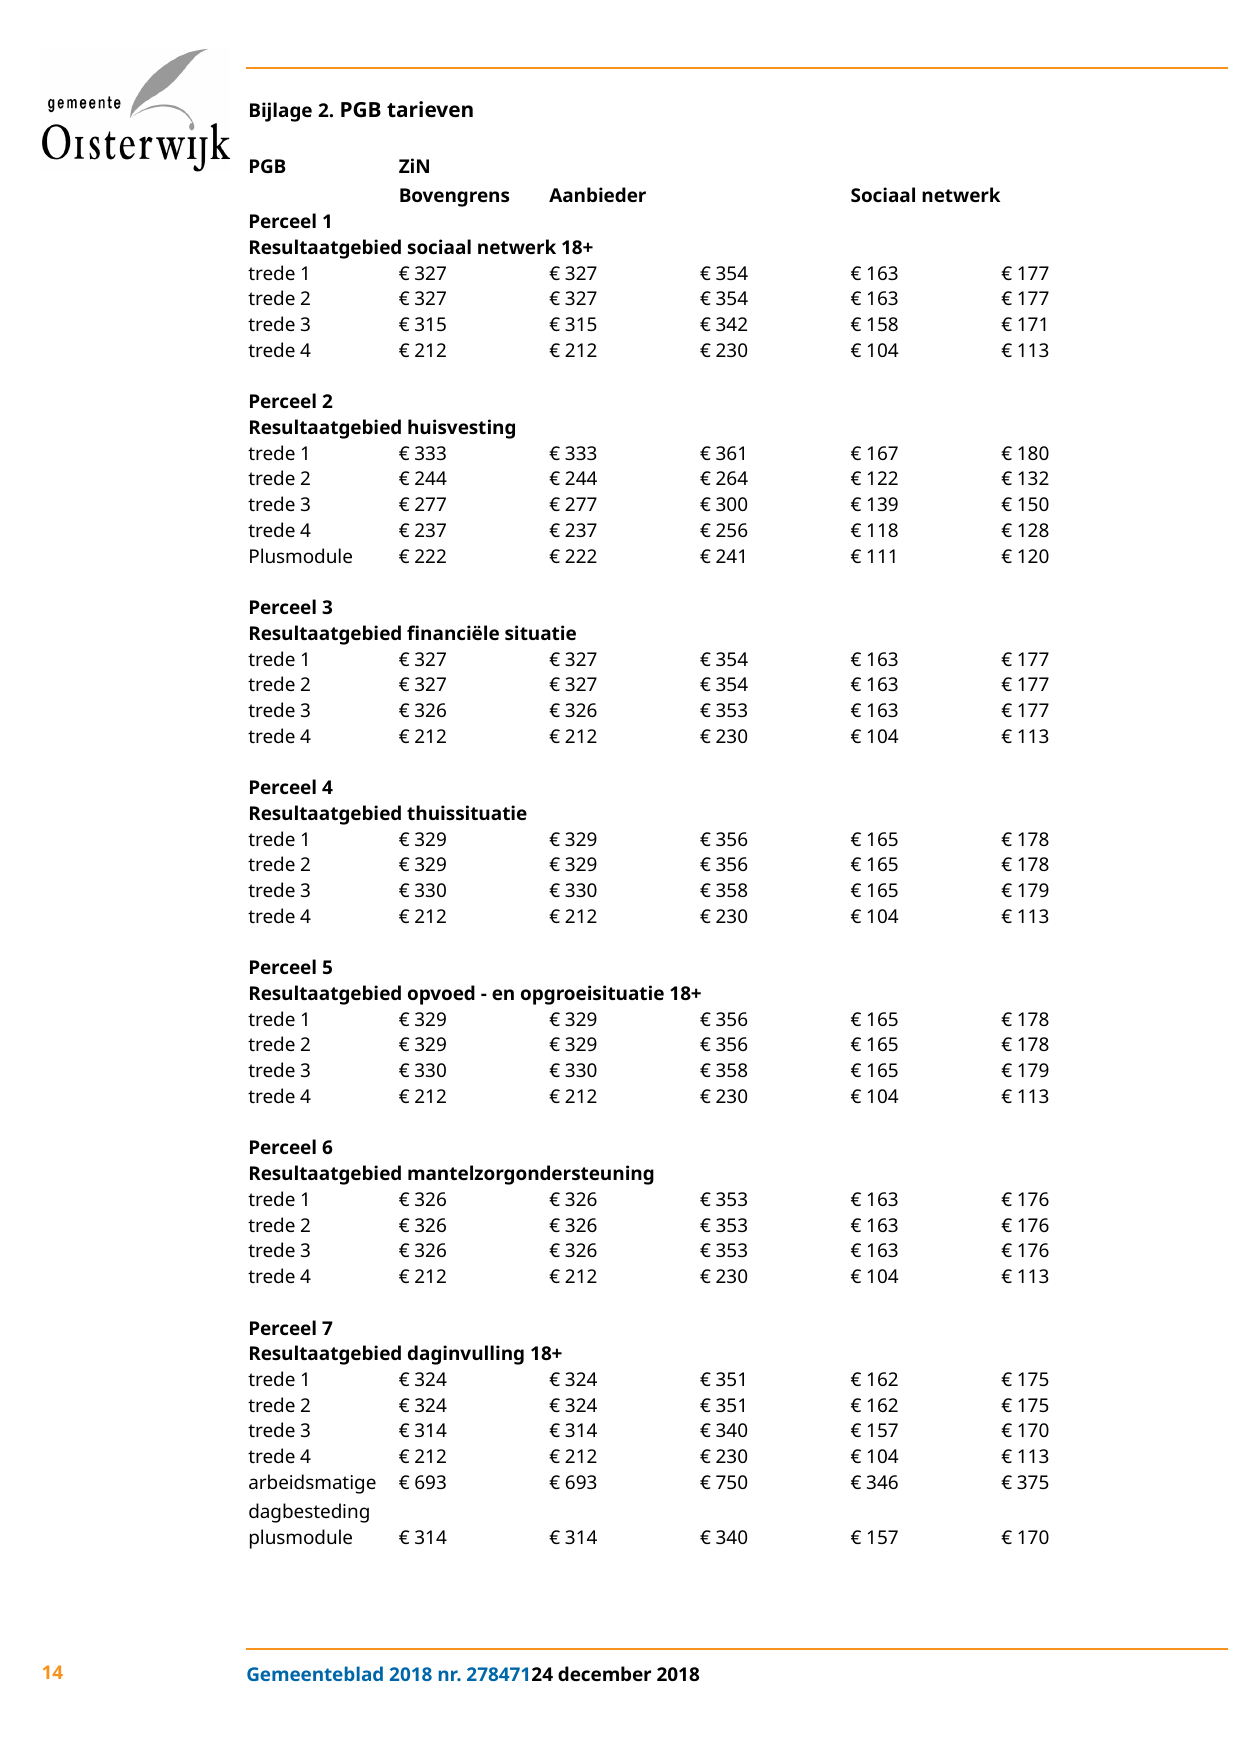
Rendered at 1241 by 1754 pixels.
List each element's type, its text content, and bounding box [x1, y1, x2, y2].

table_cell € 176 [1001, 1238, 1152, 1263]
table_cell € 177 [1001, 646, 1152, 671]
table_cell [700, 569, 850, 594]
table_cell € 329 [399, 1006, 549, 1032]
table_cell € 375 [1001, 1469, 1152, 1524]
table_cell € 178 [1001, 1006, 1152, 1032]
table_cell [248, 749, 398, 774]
table_cell trede 4 [248, 337, 398, 363]
table_cell € 212 [399, 1083, 549, 1109]
table_cell Resultaatgebied financiële situatie [248, 620, 1152, 646]
table_cell € 358 [700, 1058, 850, 1083]
table_cell € 132 [1001, 466, 1152, 491]
table_cell € 329 [399, 852, 549, 877]
table_header [700, 153, 850, 208]
table_cell € 327 [399, 286, 549, 311]
table_cell Resultaatgebied opvoed - en opgroeisituatie 18+ [248, 980, 1152, 1006]
table_cell € 353 [700, 1238, 850, 1263]
table_cell € 113 [1001, 723, 1152, 749]
table_cell trede 3 [248, 491, 398, 517]
table_cell € 128 [1001, 517, 1152, 543]
table_cell € 176 [1001, 1186, 1152, 1212]
table_cell € 327 [549, 671, 700, 697]
table_cell € 324 [549, 1366, 700, 1392]
table_cell [850, 363, 1001, 388]
table_cell trede 4 [248, 1443, 398, 1469]
table_cell trede 2 [248, 1392, 398, 1418]
table_cell € 326 [399, 1212, 549, 1237]
table_cell plusmodule [248, 1524, 398, 1550]
table_cell trede 4 [248, 517, 398, 543]
table_cell € 329 [399, 1032, 549, 1057]
table_cell € 351 [700, 1366, 850, 1392]
table_cell € 162 [850, 1366, 1001, 1392]
table_cell [850, 749, 1001, 774]
table_cell € 693 [399, 1469, 549, 1524]
table_cell € 163 [850, 646, 1001, 671]
table_cell € 237 [399, 517, 549, 543]
table_cell € 277 [549, 491, 700, 517]
table_cell € 212 [549, 1083, 700, 1109]
table_cell Perceel 2 [248, 389, 1152, 414]
table_cell € 324 [549, 1392, 700, 1418]
table_cell € 175 [1001, 1392, 1152, 1418]
table_cell € 122 [850, 466, 1001, 491]
table_cell Perceel 5 [248, 955, 1152, 980]
table_cell € 326 [399, 1186, 549, 1212]
table_cell [248, 1289, 398, 1315]
table_cell € 113 [1001, 1263, 1152, 1289]
table_cell € 157 [850, 1524, 1001, 1550]
table_cell € 212 [399, 723, 549, 749]
table_cell € 118 [850, 517, 1001, 543]
table_cell € 329 [549, 826, 700, 852]
table_cell Perceel 6 [248, 1135, 1152, 1160]
table_cell € 222 [399, 543, 549, 568]
table_cell € 163 [850, 1212, 1001, 1237]
table_cell trede 3 [248, 1058, 398, 1083]
table_cell € 113 [1001, 903, 1152, 929]
table_cell € 179 [1001, 1058, 1152, 1083]
table_cell € 212 [549, 1263, 700, 1289]
table_cell € 256 [700, 517, 850, 543]
table_cell € 326 [549, 1238, 700, 1263]
table_cell € 104 [850, 723, 1001, 749]
table_cell € 163 [850, 697, 1001, 723]
table_cell Resultaatgebied huisvesting [248, 414, 1152, 440]
table_header PGB [248, 153, 398, 208]
table_cell € 314 [399, 1418, 549, 1443]
table_cell trede 1 [248, 1006, 398, 1032]
table_cell € 177 [1001, 671, 1152, 697]
table_cell € 165 [850, 852, 1001, 877]
table_header Aanbieder [549, 153, 700, 208]
table_cell € 351 [700, 1392, 850, 1418]
table_cell € 693 [549, 1469, 700, 1524]
table_cell € 111 [850, 543, 1001, 568]
table_cell Plusmodule [248, 543, 398, 568]
table_cell € 241 [700, 543, 850, 568]
table_cell trede 1 [248, 826, 398, 852]
table_cell € 230 [700, 723, 850, 749]
table_cell € 314 [549, 1418, 700, 1443]
table_cell € 113 [1001, 1443, 1152, 1469]
table_cell € 326 [549, 1212, 700, 1237]
table_cell € 230 [700, 1083, 850, 1109]
table_cell € 163 [850, 1186, 1001, 1212]
table_cell trede 1 [248, 1186, 398, 1212]
table_cell [850, 929, 1001, 954]
table_cell € 354 [700, 671, 850, 697]
table_cell trede 4 [248, 1263, 398, 1289]
table_cell € 150 [1001, 491, 1152, 517]
table_cell trede 2 [248, 671, 398, 697]
table_header ZiN Bovengrens [399, 153, 549, 208]
table_cell € 326 [399, 1238, 549, 1263]
table_cell € 212 [549, 903, 700, 929]
table_cell € 264 [700, 466, 850, 491]
table_cell € 177 [1001, 286, 1152, 311]
table_cell € 314 [549, 1524, 700, 1550]
table_cell € 354 [700, 260, 850, 286]
table_cell € 244 [549, 466, 700, 491]
table_cell € 230 [700, 1443, 850, 1469]
table_cell € 177 [1001, 697, 1152, 723]
table_cell € 327 [549, 646, 700, 671]
table_cell trede 2 [248, 286, 398, 311]
table_cell € 340 [700, 1524, 850, 1550]
table_cell [399, 929, 549, 954]
table_cell € 356 [700, 852, 850, 877]
table_cell € 230 [700, 337, 850, 363]
table_cell [549, 1109, 700, 1134]
table_cell [850, 1109, 1001, 1134]
picture [41, 47, 231, 172]
table_cell € 104 [850, 903, 1001, 929]
table_cell € 176 [1001, 1212, 1152, 1237]
table_cell € 324 [399, 1366, 549, 1392]
table_cell € 165 [850, 1032, 1001, 1057]
table_cell € 165 [850, 826, 1001, 852]
table_cell € 177 [1001, 260, 1152, 286]
table_cell € 330 [549, 877, 700, 903]
table_cell Perceel 3 [248, 594, 1152, 620]
table_cell trede 4 [248, 723, 398, 749]
table_cell € 342 [700, 311, 850, 337]
table_cell € 326 [399, 697, 549, 723]
table_cell € 329 [549, 1006, 700, 1032]
table_cell € 358 [700, 877, 850, 903]
table_cell [850, 1289, 1001, 1315]
table_cell [700, 929, 850, 954]
table_cell € 353 [700, 697, 850, 723]
table_cell € 356 [700, 826, 850, 852]
table_cell trede 3 [248, 877, 398, 903]
table_header [1001, 153, 1152, 208]
table_cell trede 2 [248, 852, 398, 877]
table_cell € 330 [399, 1058, 549, 1083]
table_cell € 178 [1001, 852, 1152, 877]
table_cell € 104 [850, 337, 1001, 363]
table_cell [549, 363, 700, 388]
table_cell € 353 [700, 1186, 850, 1212]
table_cell [549, 1289, 700, 1315]
table_cell [248, 363, 398, 388]
table_cell € 353 [700, 1212, 850, 1237]
table_cell € 178 [1001, 1032, 1152, 1057]
table_cell Resultaatgebied sociaal netwerk 18+ [248, 234, 1152, 260]
table_cell trede 3 [248, 697, 398, 723]
table_cell € 315 [399, 311, 549, 337]
table_cell trede 1 [248, 260, 398, 286]
table_cell [248, 929, 398, 954]
table_cell € 346 [850, 1469, 1001, 1524]
table_cell € 162 [850, 1392, 1001, 1418]
table_cell [700, 1289, 850, 1315]
table_cell [700, 749, 850, 774]
table_cell € 113 [1001, 1083, 1152, 1109]
table_cell € 327 [399, 260, 549, 286]
table_cell € 329 [549, 1032, 700, 1057]
table_cell € 230 [700, 1263, 850, 1289]
table_cell € 175 [1001, 1366, 1152, 1392]
table_cell [399, 569, 549, 594]
table_cell € 212 [549, 337, 700, 363]
table_cell trede 3 [248, 1418, 398, 1443]
table_cell [1001, 363, 1152, 388]
table_cell € 170 [1001, 1418, 1152, 1443]
table_cell Resultaatgebied thuissituatie [248, 800, 1152, 826]
table_cell € 324 [399, 1392, 549, 1418]
table_cell Resultaatgebied mantelzorgondersteuning [248, 1160, 1152, 1186]
table_cell € 329 [549, 852, 700, 877]
table_cell [1001, 929, 1152, 954]
table_cell € 163 [850, 1238, 1001, 1263]
table_cell trede 3 [248, 311, 398, 337]
table_cell € 330 [549, 1058, 700, 1083]
table_cell arbeidsmatige dagbesteding [248, 1469, 398, 1524]
table_cell € 354 [700, 286, 850, 311]
table_cell [1001, 1289, 1152, 1315]
table_cell Perceel 4 [248, 774, 1152, 800]
table_cell € 157 [850, 1418, 1001, 1443]
table_cell € 327 [399, 646, 549, 671]
table_cell € 300 [700, 491, 850, 517]
table_cell € 326 [549, 697, 700, 723]
table_cell [850, 569, 1001, 594]
table_cell trede 4 [248, 903, 398, 929]
table_cell € 340 [700, 1418, 850, 1443]
table_cell € 158 [850, 311, 1001, 337]
table_cell € 212 [399, 1263, 549, 1289]
table_cell € 222 [549, 543, 700, 568]
table_cell [1001, 749, 1152, 774]
table_cell Perceel 7 [248, 1315, 1152, 1340]
table_cell [700, 363, 850, 388]
table_cell € 327 [549, 260, 700, 286]
table_cell € 315 [549, 311, 700, 337]
table_cell trede 2 [248, 1212, 398, 1237]
table_cell € 244 [399, 466, 549, 491]
table_cell € 354 [700, 646, 850, 671]
table_cell € 361 [700, 440, 850, 466]
table_header Sociaal netwerk [850, 153, 1001, 208]
table_cell € 171 [1001, 311, 1152, 337]
table_cell € 163 [850, 286, 1001, 311]
table_cell € 104 [850, 1263, 1001, 1289]
table_cell € 277 [399, 491, 549, 517]
table_cell € 180 [1001, 440, 1152, 466]
table_cell € 165 [850, 1058, 1001, 1083]
table_cell trede 4 [248, 1083, 398, 1109]
table_cell € 212 [549, 723, 700, 749]
table_cell € 329 [399, 826, 549, 852]
table_cell € 170 [1001, 1524, 1152, 1550]
table_cell [1001, 1109, 1152, 1134]
table_cell € 237 [549, 517, 700, 543]
table_cell trede 2 [248, 1032, 398, 1057]
table_cell trede 3 [248, 1238, 398, 1263]
table_cell € 104 [850, 1083, 1001, 1109]
table_cell € 212 [399, 337, 549, 363]
table_cell € 750 [700, 1469, 850, 1524]
table_cell € 179 [1001, 877, 1152, 903]
table_cell € 327 [549, 286, 700, 311]
table_cell € 165 [850, 1006, 1001, 1032]
table_cell [399, 749, 549, 774]
table_cell trede 1 [248, 646, 398, 671]
table_cell € 333 [399, 440, 549, 466]
table_cell trede 1 [248, 440, 398, 466]
table_cell [399, 1289, 549, 1315]
table_cell € 333 [549, 440, 700, 466]
table_cell € 163 [850, 260, 1001, 286]
table_cell € 356 [700, 1006, 850, 1032]
table_cell € 104 [850, 1443, 1001, 1469]
table_cell [248, 569, 398, 594]
text Bijlage 2. PGB tarieven [248, 95, 1152, 123]
table_cell Perceel 1 [248, 208, 1152, 234]
table_cell trede 1 [248, 1366, 398, 1392]
table_cell € 230 [700, 903, 850, 929]
table_cell € 330 [399, 877, 549, 903]
table_cell [549, 569, 700, 594]
table_cell € 178 [1001, 826, 1152, 852]
table_cell [700, 1109, 850, 1134]
table_cell trede 2 [248, 466, 398, 491]
table_cell € 139 [850, 491, 1001, 517]
table_cell € 212 [399, 1443, 549, 1469]
table_cell [549, 929, 700, 954]
table_cell € 326 [549, 1186, 700, 1212]
table_cell € 120 [1001, 543, 1152, 568]
table_cell [549, 749, 700, 774]
table_cell [1001, 569, 1152, 594]
table_cell € 356 [700, 1032, 850, 1057]
table_cell Resultaatgebied daginvulling 18+ [248, 1340, 1152, 1366]
table_cell € 212 [399, 903, 549, 929]
table_cell € 165 [850, 877, 1001, 903]
table_cell [399, 363, 549, 388]
table_cell € 163 [850, 671, 1001, 697]
table_cell € 314 [399, 1524, 549, 1550]
table_cell [248, 1109, 398, 1134]
table_cell € 212 [549, 1443, 700, 1469]
table_cell € 113 [1001, 337, 1152, 363]
table_cell € 167 [850, 440, 1001, 466]
table_cell [399, 1109, 549, 1134]
table_cell € 327 [399, 671, 549, 697]
